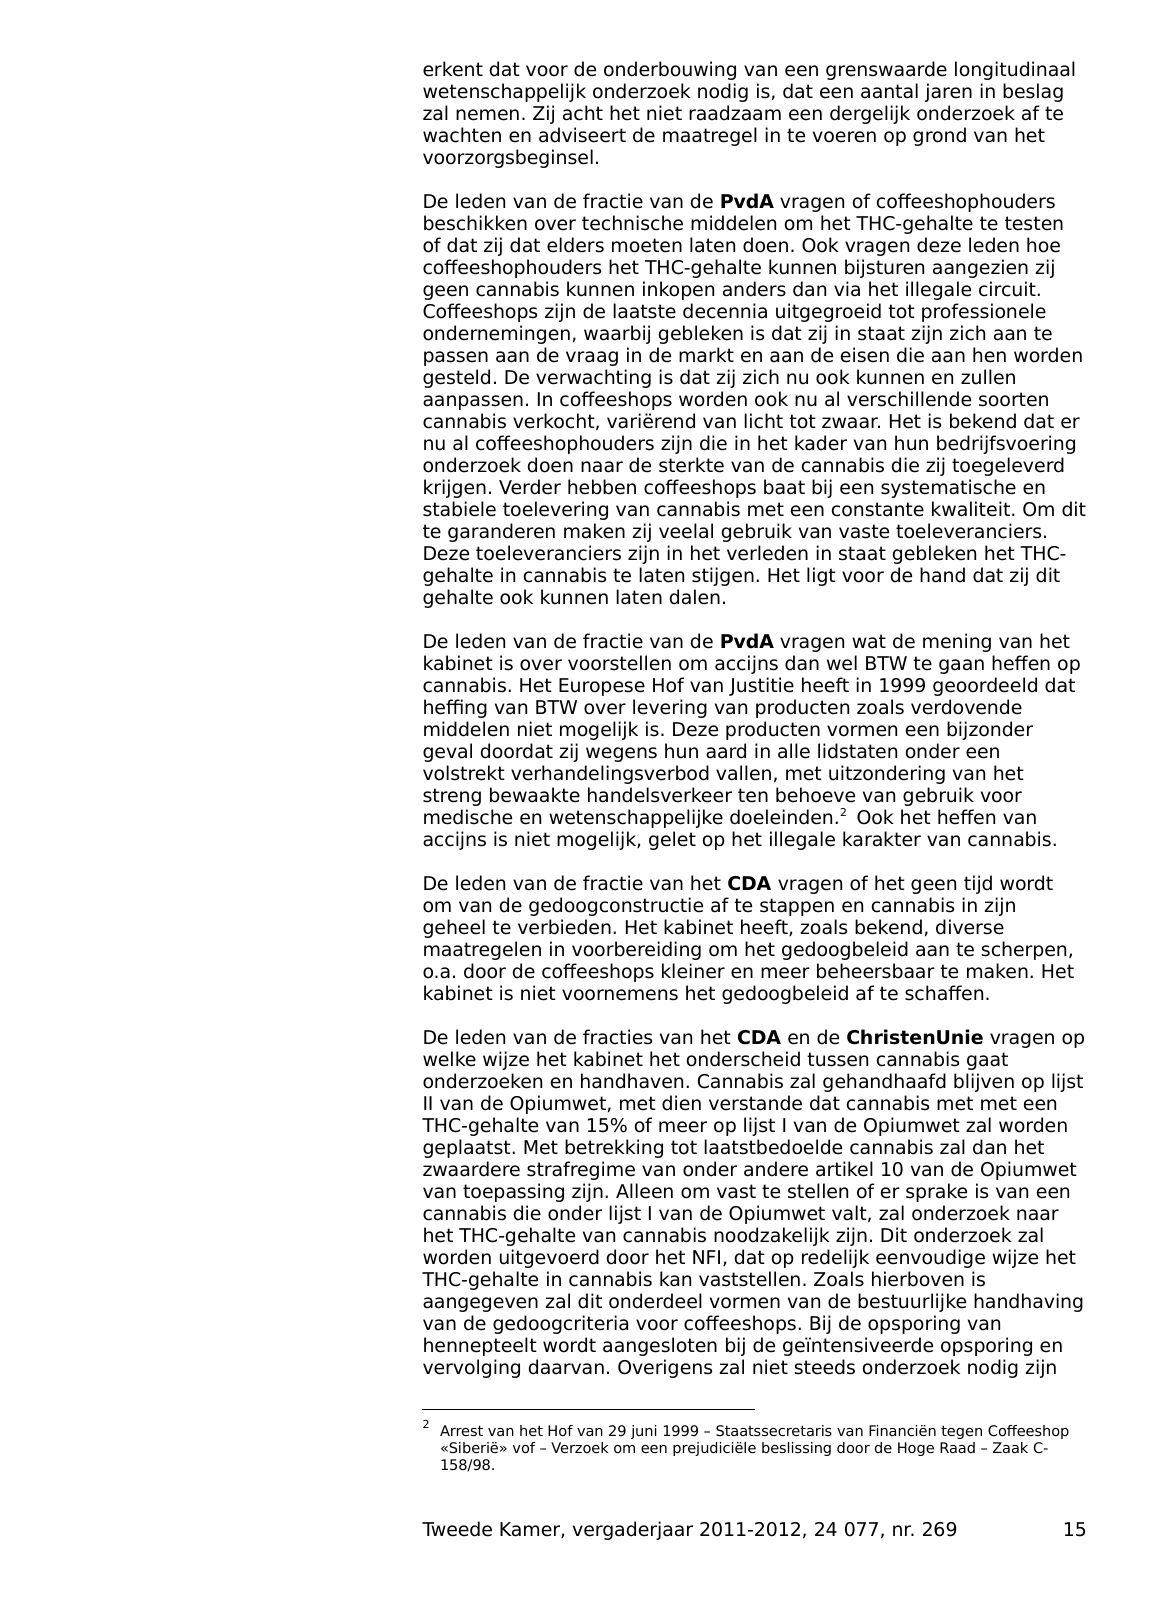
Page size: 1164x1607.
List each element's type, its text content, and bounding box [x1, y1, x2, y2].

text erkent dat voor de onderbouwing van een grenswaarde longitudinaal wetenschappelijk onderzoek nodig is, dat een aantal jaren in beslag zal nemen. Zij acht het niet raadzaam een dergelijk onderzoek af te wachten en adviseert de maatregel in te voeren op grond van het voorzorgsbeginsel. [422, 59, 1087, 169]
text De leden van de fractie van het CDA vragen of het geen tijd wordt om van de gedoogconstructie af te stappen en cannabis in zijn geheel te verbieden. Het kabinet heeft, zoals bekend, diverse maatregelen in voorbereiding om het gedoogbeleid aan te scherpen, o.a. door de coffeeshops kleiner en meer beheersbaar te maken. Het kabinet is niet voornemens het gedoogbeleid af te schaffen. [422, 873, 1087, 1005]
text De leden van de fracties van het CDA en de ChristenUnie vragen op welke wijze het kabinet het onderscheid tussen cannabis gaat onderzoeken en handhaven. Cannabis zal gehandhaafd blijven op lijst II van de Opiumwet, met dien verstande dat cannabis met met een THC-gehalte van 15% of meer op lijst I van de Opiumwet zal worden geplaatst. Met betrekking tot laatstbedoelde cannabis zal dan het zwaardere strafregime van onder andere artikel 10 van de Opiumwet van toepassing zijn. Alleen om vast te stellen of er sprake is van een cannabis die onder lijst I van de Opiumwet valt, zal onderzoek naar het THC-gehalte van cannabis noodzakelijk zijn. Dit onderzoek zal worden uitgevoerd door het NFI, dat op redelijk eenvoudige wijze het THC-gehalte in cannabis kan vaststellen. Zoals hierboven is aangegeven zal dit onderdeel vormen van de bestuurlijke handhaving van de gedoogcriteria voor coffeeshops. Bij de opsporing van hennepteelt wordt aangesloten bij de geïntensiveerde opsporing en vervolging daarvan. Overigens zal niet steeds onderzoek nodig zijn [422, 1027, 1087, 1379]
text De leden van de fractie van de PvdA vragen of coffeeshophouders beschikken over technische middelen om het THC-gehalte te testen of dat zij dat elders moeten laten doen. Ook vragen deze leden hoe coffeeshophouders het THC-gehalte kunnen bijsturen aangezien zij geen cannabis kunnen inkopen anders dan via het illegale circuit. Coffeeshops zijn de laatste decennia uitgegroeid tot professionele ondernemingen, waarbij gebleken is dat zij in staat zijn zich aan te passen aan de vraag in de markt en aan de eisen die aan hen worden gesteld. De verwachting is dat zij zich nu ook kunnen en zullen aanpassen. In coffeeshops worden ook nu al verschillende soorten cannabis verkocht, variërend van licht tot zwaar. Het is bekend dat er nu al coffeeshophouders zijn die in het kader van hun bedrijfsvoering onderzoek doen naar de sterkte van de cannabis die zij toegeleverd krijgen. Verder hebben coffeeshops baat bij een systematische en stabiele toelevering van cannabis met een constante kwaliteit. Om dit te garanderen maken zij veelal gebruik van vaste toeleveranciers. Deze toeleveranciers zijn in het verleden in staat gebleken het THC-gehalte in cannabis te laten stijgen. Het ligt voor de hand dat zij dit gehalte ook kunnen laten dalen. [422, 191, 1087, 609]
text De leden van de fractie van de PvdA vragen wat de mening van het kabinet is over voorstellen om accijns dan wel BTW te gaan heffen op cannabis. Het Europese Hof van Justitie heeft in 1999 geoordeeld dat heffing van BTW over levering van producten zoals verdovende middelen niet mogelijk is. Deze producten vormen een bijzonder geval doordat zij wegens hun aard in alle lidstaten onder een volstrekt verhandelingsverbod vallen, met uitzondering van het streng bewaakte handelsverkeer ten behoeve van gebruik voor medische en wetenschappelijke doeleinden. Ook het heffen van accijns is niet mogelijk, gelet op het illegale karakter van cannabis. [422, 631, 1087, 851]
text Arrest van het Hof van 29 juni 1999 – Staatssecretaris van Financiën tegen Coffeeshop «Siberië» vof – Verzoek om een prejudiciële beslissing door de Hoge Raad – Zaak C-158/98. [422, 1418, 1087, 1474]
